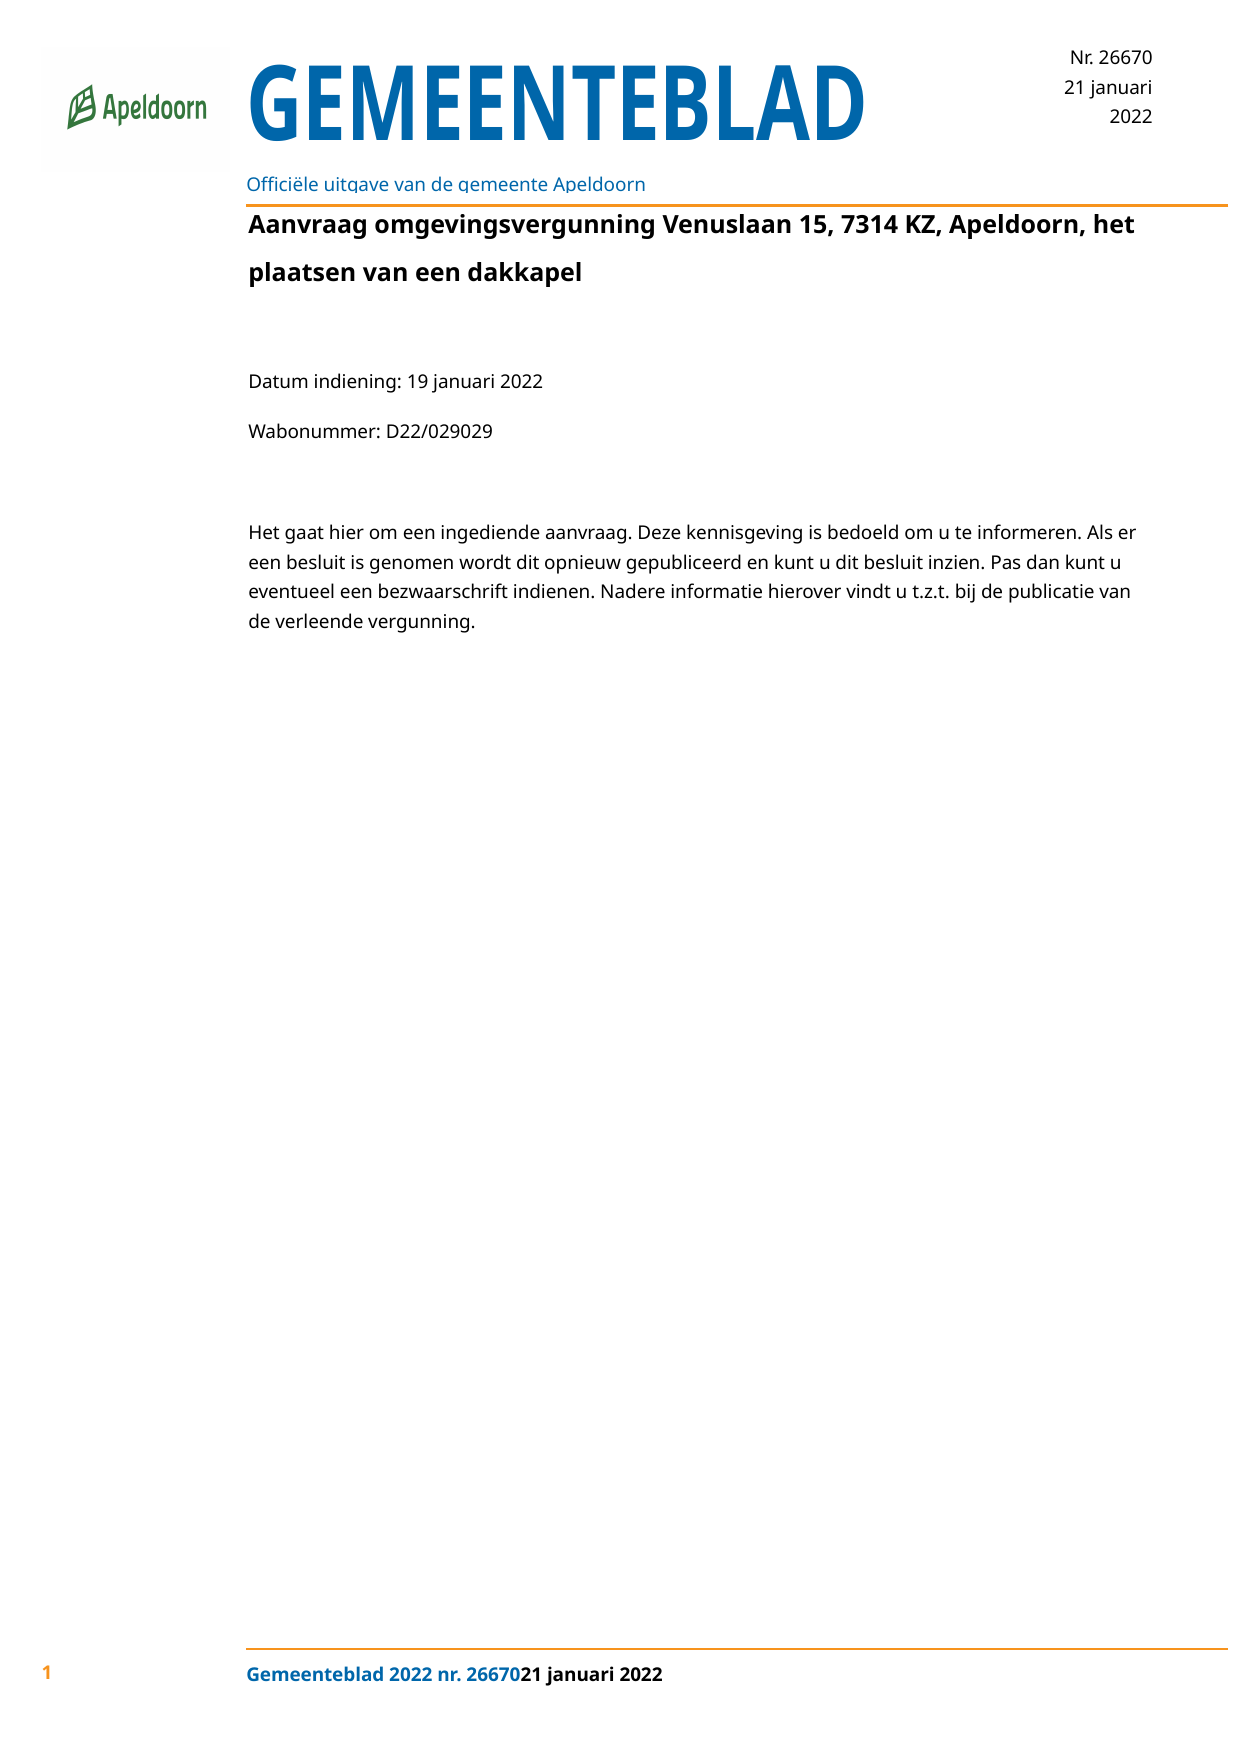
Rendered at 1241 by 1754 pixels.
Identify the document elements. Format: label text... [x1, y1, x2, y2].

text Aanvraag omgevingsvergunning Venuslaan 15, 7314 KZ, Apeldoorn, het plaatsen van een dakkapel [248, 207, 1152, 288]
text Wabonummer: D22/029029 [248, 419, 1152, 444]
picture [41, 47, 231, 172]
text Datum indiening: 19 januari 2022 [248, 368, 1152, 394]
text Het gaat hier om een ingediende aanvraag. Deze kennisgeving is bedoeld om u te informeren. Als er een besluit is genomen wordt dit opnieuw gepubliceerd en kunt u dit besluit inzien. Pas dan kunt u eventueel een bezwaarschrift indienen. Nadere informatie hierover vindt u t.z.t. bij de publicatie van de verleende vergunning. [248, 519, 1152, 634]
